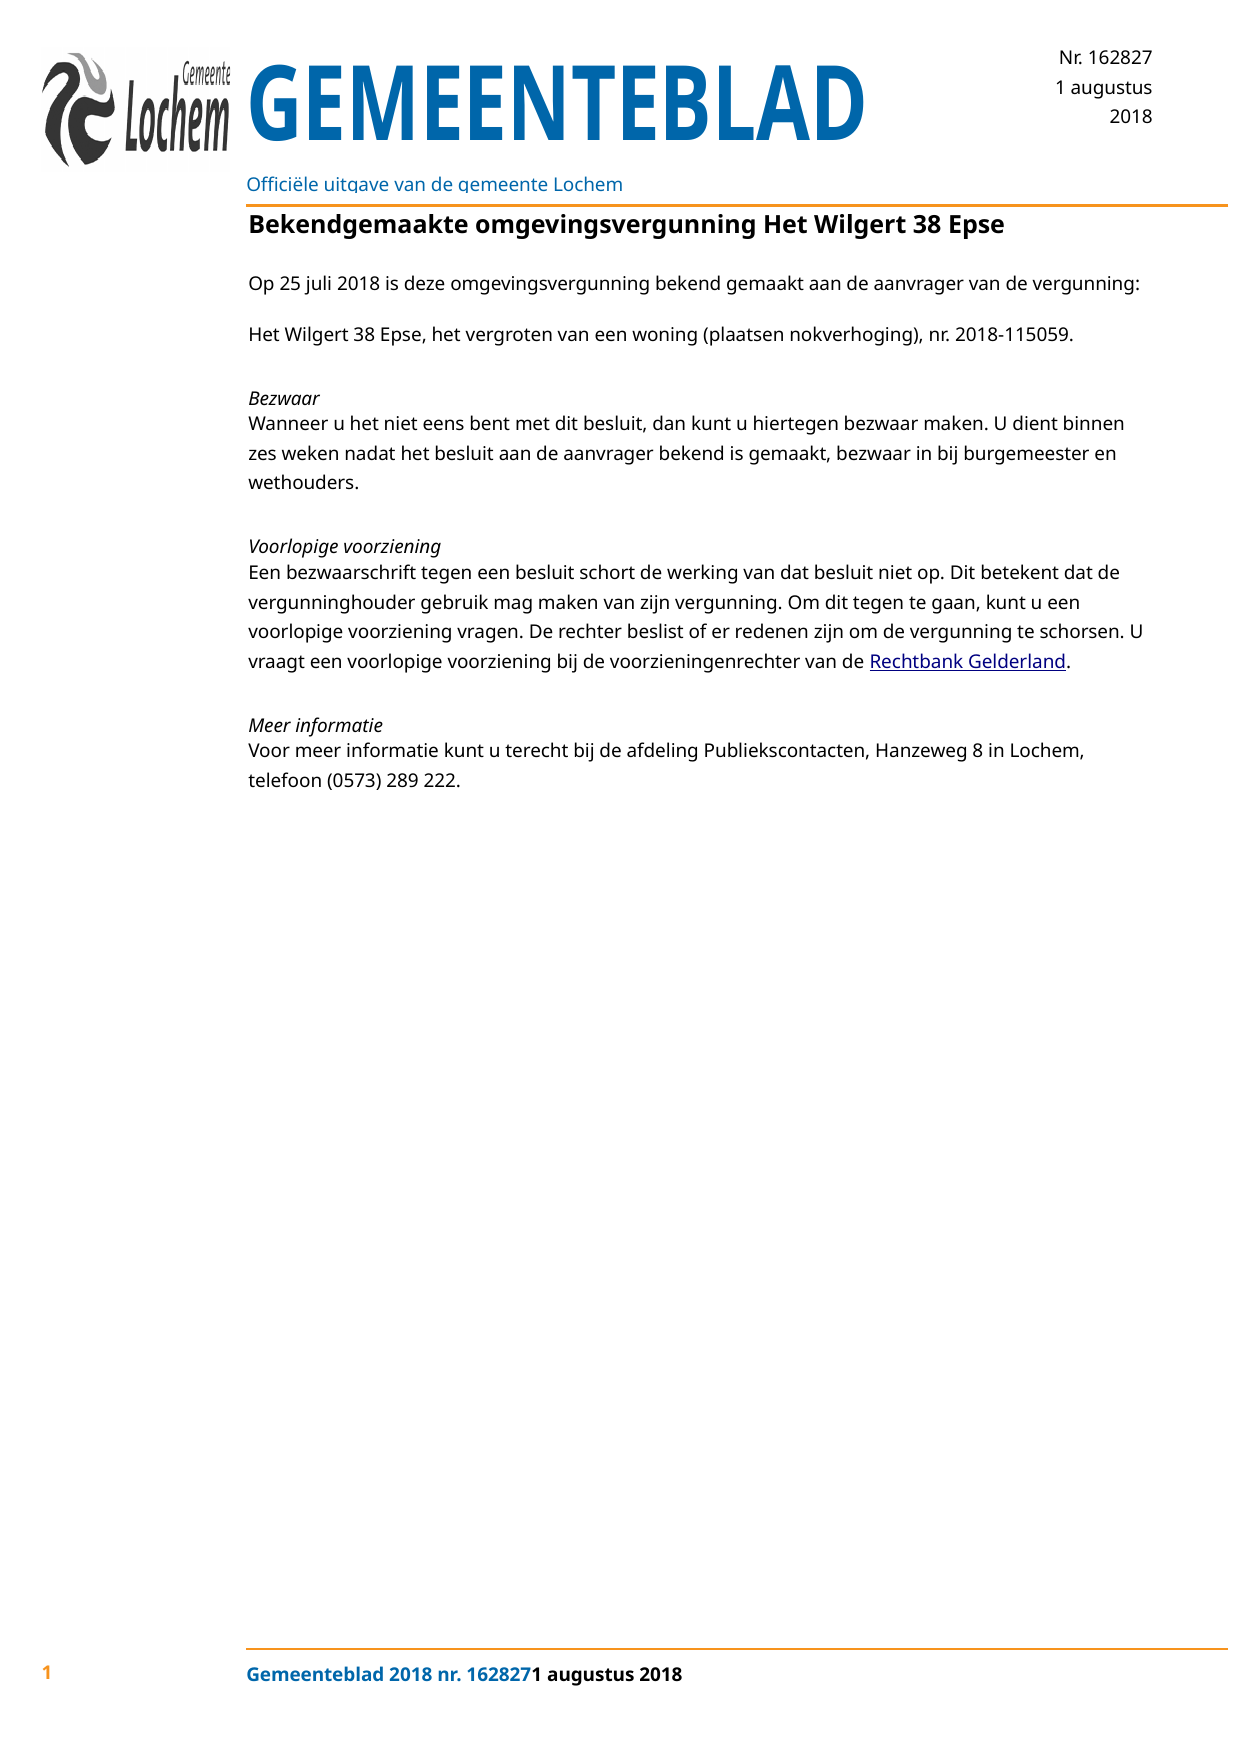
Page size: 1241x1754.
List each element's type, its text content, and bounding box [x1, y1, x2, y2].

text Bekendgemaakte omgevingsvergunning Het Wilgert 38 Epse [248, 207, 1152, 241]
text Het Wilgert 38 Epse, het vergroten van een woning (plaatsen nokverhoging), nr. 2018-115059. [248, 321, 1152, 346]
picture [41, 47, 231, 172]
text Meer informatie [248, 712, 1152, 738]
text Bezwaar [248, 385, 1152, 410]
text Voorlopige voorziening [248, 533, 1152, 559]
text Op 25 juli 2018 is deze omgevingsvergunning bekend gemaakt aan de aanvrager van de vergunning: [248, 270, 1152, 296]
text Wanneer u het niet eens bent met dit besluit, dan kunt u hiertegen bezwaar maken. U dient binnen zes weken nadat het besluit aan de aanvrager bekend is gemaakt, bezwaar in bij burgemeester en wethouders. [248, 410, 1152, 495]
text Voor meer informatie kunt u terecht bij de afdeling Publiekscontacten, Hanzeweg 8 in Lochem, telefoon (0573) 289 222. [248, 738, 1152, 793]
text Een bezwaarschrift tegen een besluit schort de werking van dat besluit niet op. Dit betekent dat de vergunninghouder gebruik mag maken van zijn vergunning. Om dit tegen te gaan, kunt u een voorlopige voorziening vragen. De rechter beslist of er redenen zijn om de vergunning te schorsen. U vraagt een voorlopige voorziening bij de voorzieningenrechter van de Rechtbank Gelderland. [248, 559, 1152, 674]
